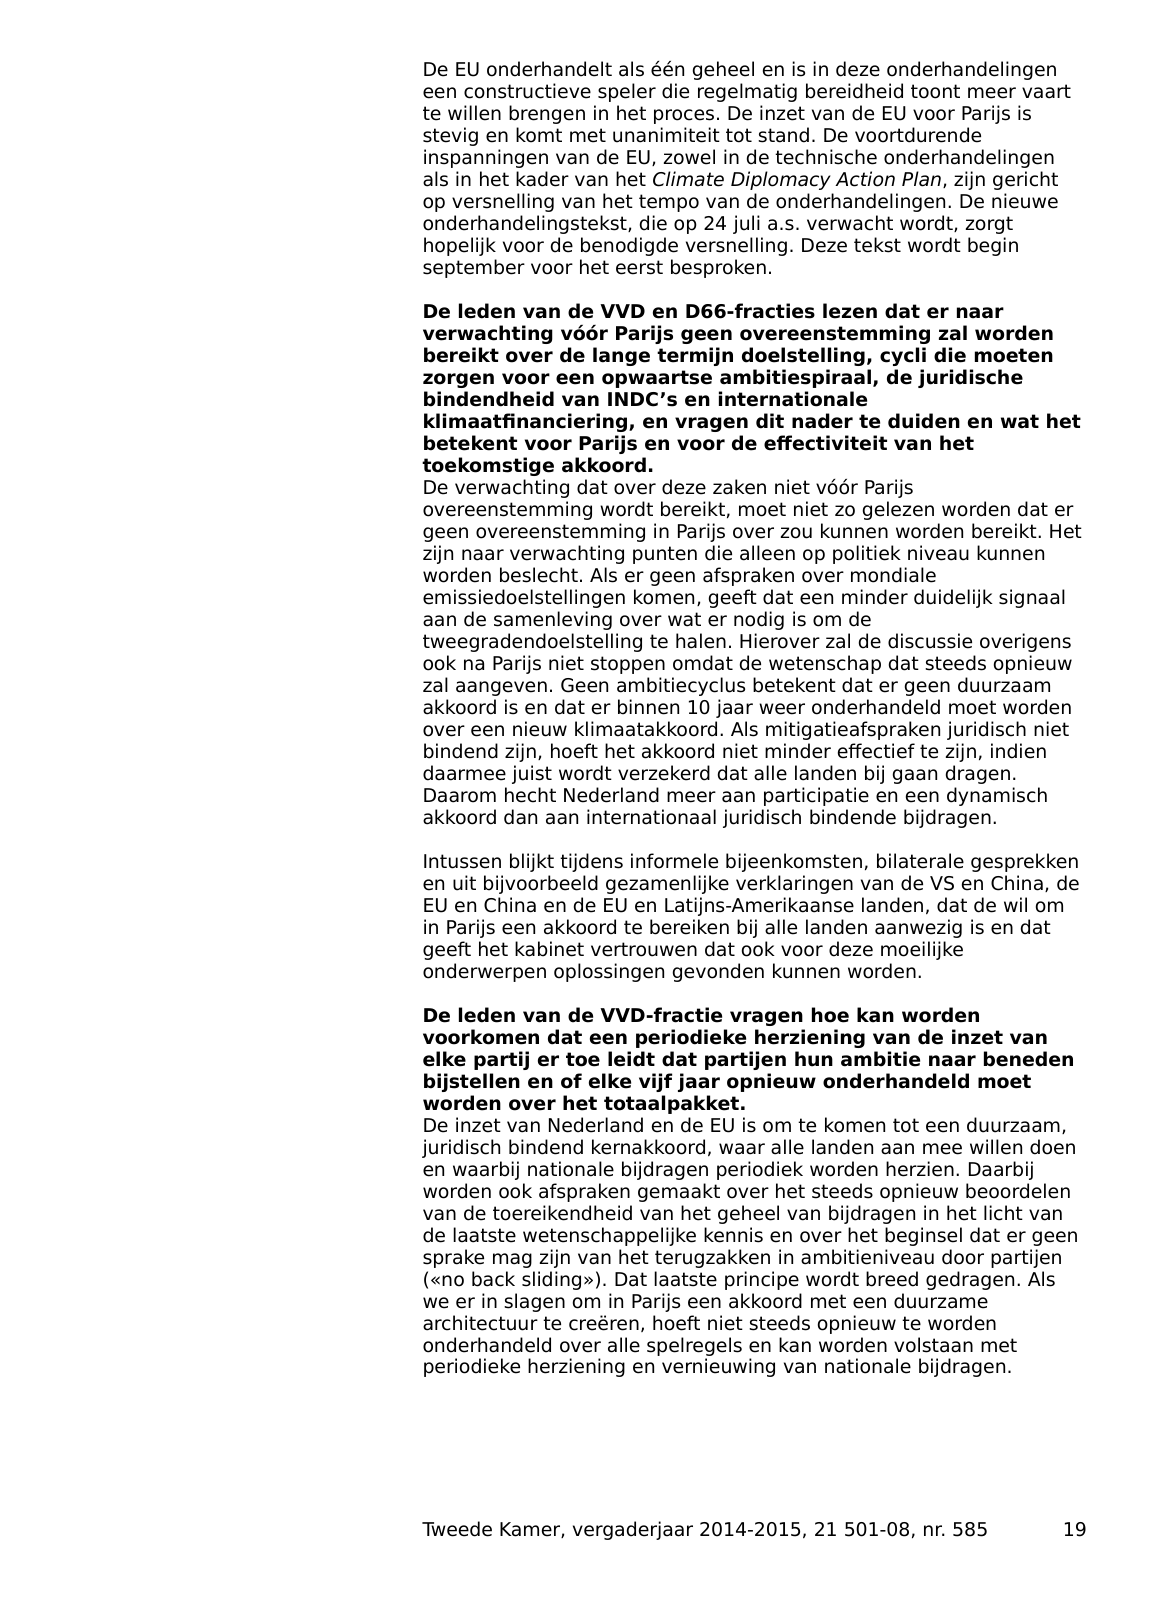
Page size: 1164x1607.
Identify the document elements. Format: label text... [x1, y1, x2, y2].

text De inzet van Nederland en de EU is om te komen tot een duurzaam, juridisch bindend kernakkoord, waar alle landen aan mee willen doen en waarbij nationale bijdragen periodiek worden herzien. Daarbij worden ook afspraken gemaakt over het steeds opnieuw beoordelen van de toereikendheid van het geheel van bijdragen in het licht van de laatste wetenschappelijke kennis en over het beginsel dat er geen sprake mag zijn van het terugzakken in ambitieniveau door partijen («no back sliding»). Dat laatste principe wordt breed gedragen. Als we er in slagen om in Parijs een akkoord met een duurzame architectuur te creëren, hoeft niet steeds opnieuw te worden onderhandeld over alle spelregels en kan worden volstaan met periodieke herziening en vernieuwing van nationale bijdragen. [422, 1115, 1087, 1378]
text De leden van de VVD-fractie vragen hoe kan worden voorkomen dat een periodieke herziening van de inzet van elke partij er toe leidt dat partijen hun ambitie naar beneden bijstellen en of elke vijf jaar opnieuw onderhandeld moet worden over het totaalpakket. [422, 1005, 1087, 1115]
text De verwachting dat over deze zaken niet vóór Parijs overeenstemming wordt bereikt, moet niet zo gelezen worden dat er geen overeenstemming in Parijs over zou kunnen worden bereikt. Het zijn naar verwachting punten die alleen op politiek niveau kunnen worden beslecht. Als er geen afspraken over mondiale emissiedoelstellingen komen, geeft dat een minder duidelijk signaal aan de samenleving over wat er nodig is om de tweegradendoelstelling te halen. Hierover zal de discussie overigens ook na Parijs niet stoppen omdat de wetenschap dat steeds opnieuw zal aangeven. Geen ambitiecyclus betekent dat er geen duurzaam akkoord is en dat er binnen 10 jaar weer onderhandeld moet worden over een nieuw klimaatakkoord. Als mitigatieafspraken juridisch niet bindend zijn, hoeft het akkoord niet minder effectief te zijn, indien daarmee juist wordt verzekerd dat alle landen bij gaan dragen. Daarom hecht Nederland meer aan participatie en een dynamisch akkoord dan aan internationaal juridisch bindende bijdragen. [422, 477, 1087, 828]
text Intussen blijkt tijdens informele bijeenkomsten, bilaterale gesprekken en uit bijvoorbeeld gezamenlijke verklaringen van de VS en China, de EU en China en de EU en Latijns-Amerikaanse landen, dat de wil om in Parijs een akkoord te bereiken bij alle landen aanwezig is en dat geeft het kabinet vertrouwen dat ook voor deze moeilijke onderwerpen oplossingen gevonden kunnen worden. [422, 851, 1087, 983]
text De EU onderhandelt als één geheel en is in deze onderhandelingen een constructieve speler die regelmatig bereidheid toont meer vaart te willen brengen in het proces. De inzet van de EU voor Parijs is stevig en komt met unanimiteit tot stand. De voortdurende inspanningen van de EU, zowel in de technische onderhandelingen als in het kader van het Climate Diplomacy Action Plan, zijn gericht op versnelling van het tempo van de onderhandelingen. De nieuwe onderhandelingstekst, die op 24 juli a.s. verwacht wordt, zorgt hopelijk voor de benodigde versnelling. Deze tekst wordt begin september voor het eerst besproken. [422, 59, 1087, 279]
text De leden van de VVD en D66-fracties lezen dat er naar verwachting vóór Parijs geen overeenstemming zal worden bereikt over de lange termijn doelstelling, cycli die moeten zorgen voor een opwaartse ambitiespiraal, de juridische bindendheid van INDC’s en internationale klimaatfinanciering, en vragen dit nader te duiden en wat het betekent voor Parijs en voor de effectiviteit van het toekomstige akkoord. [422, 301, 1087, 477]
